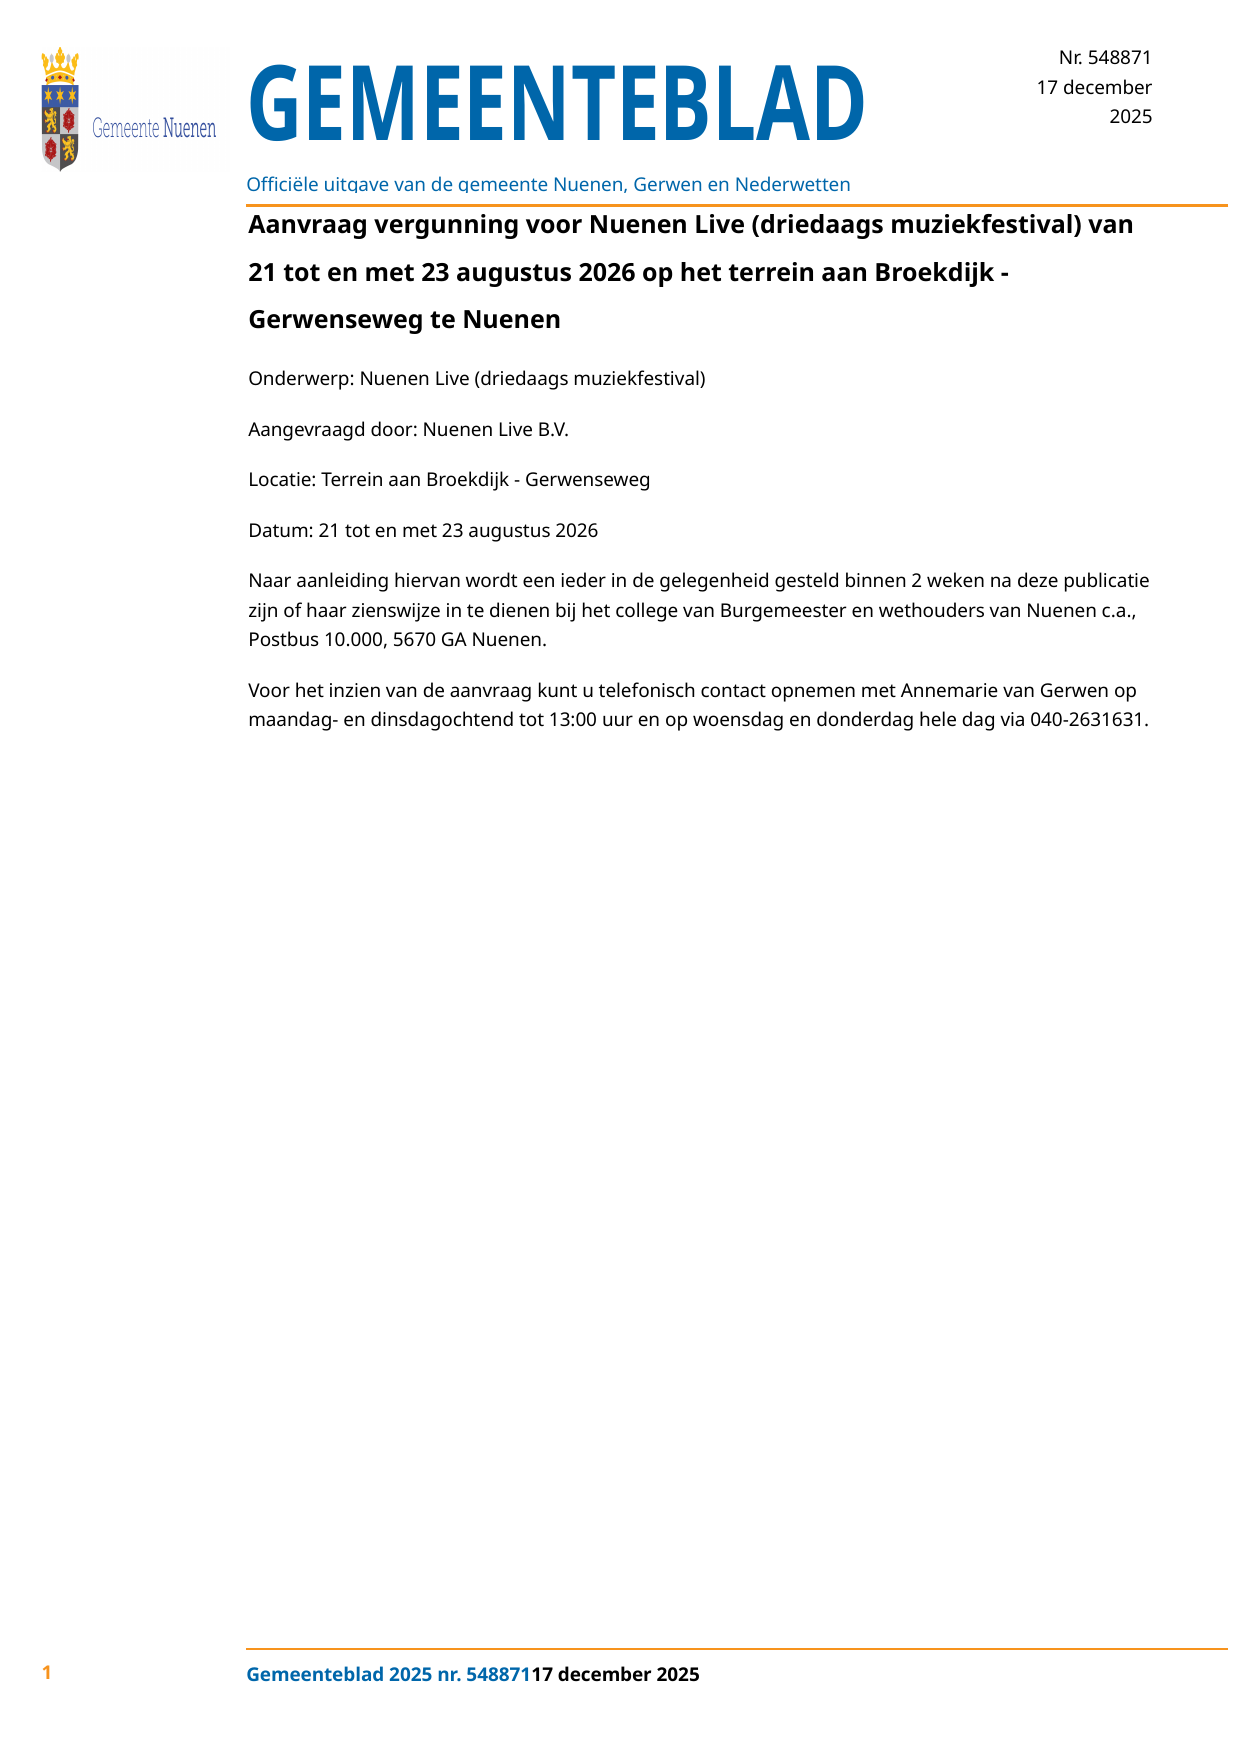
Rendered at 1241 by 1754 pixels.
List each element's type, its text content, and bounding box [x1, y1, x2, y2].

text Datum: 21 tot en met 23 augustus 2026 [248, 517, 1152, 542]
text Aangevraagd door: Nuenen Live B.V. [248, 416, 1152, 442]
picture [41, 47, 231, 172]
text Naar aanleiding hiervan wordt een ieder in de gelegenheid gesteld binnen 2 weken na deze publicatie zijn of haar zienswijze in te dienen bij het college van Burgemeester en wethouders van Nuenen c.a., Postbus 10.000, 5670 GA Nuenen. [248, 567, 1152, 652]
text Onderwerp: Nuenen Live (driedaags muziekfestival) [248, 366, 1152, 391]
text Aanvraag vergunning voor Nuenen Live (driedaags muziekfestival) van 21 tot en met 23 augustus 2026 op het terrein aan Broekdijk - Gerwenseweg te Nuenen [248, 207, 1152, 336]
text Locatie: Terrein aan Broekdijk - Gerwenseweg [248, 466, 1152, 492]
text Voor het inzien van de aanvraag kunt u telefonisch contact opnemen met Annemarie van Gerwen op maandag- en dinsdagochtend tot 13:00 uur en op woensdag en donderdag hele dag via 040-2631631. [248, 677, 1152, 732]
